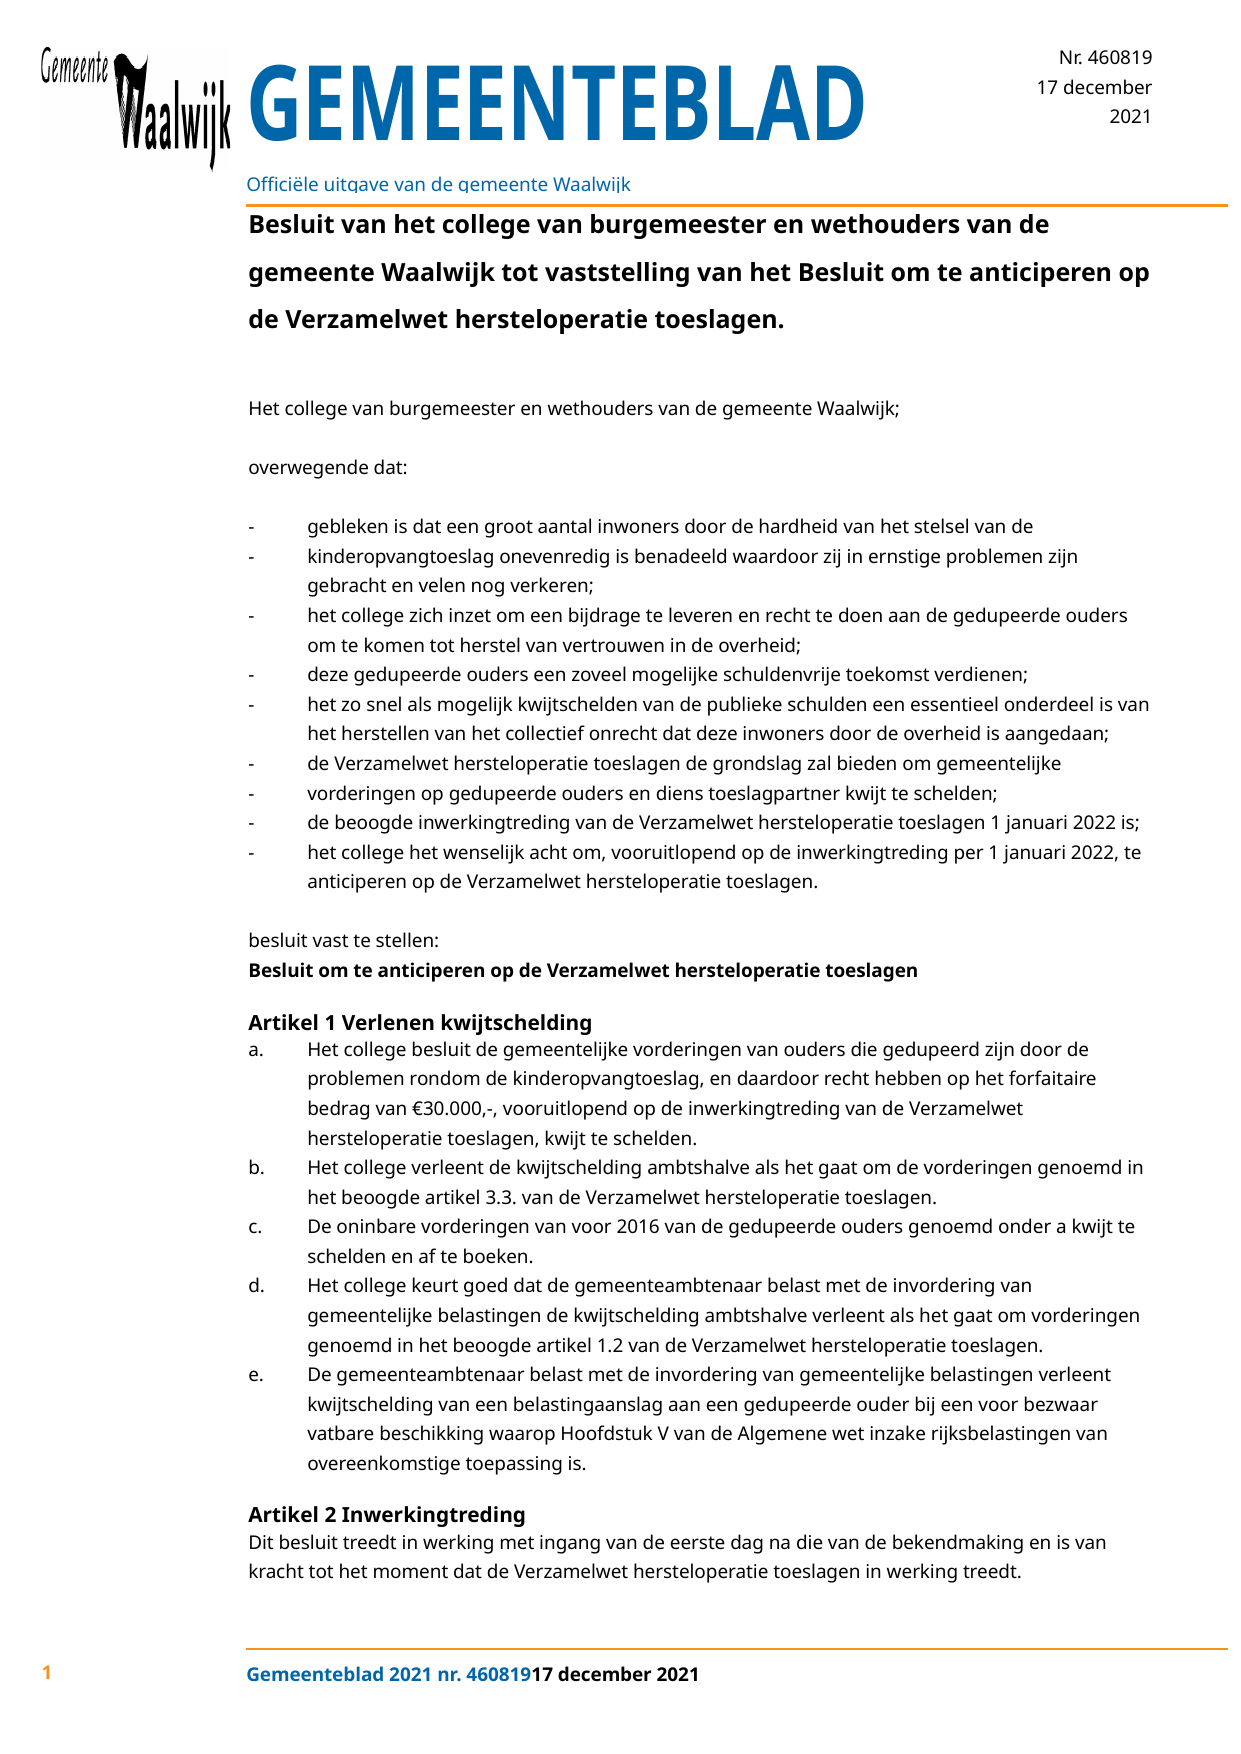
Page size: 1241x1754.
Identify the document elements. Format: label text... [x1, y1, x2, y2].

text Dit besluit treedt in werking met ingang van de eerste dag na die van de bekendmaking en is van kracht tot het moment dat de Verzamelwet hersteloperatie toeslagen in werking treedt. [248, 1529, 1152, 1584]
list Het college keurt goed dat de gemeenteambtenaar belast met de invordering van gemeentelijke belastingen de kwijtschelding ambtshalve verleent als het gaat om vorderingen genoemd in het beoogde artikel 1.2 van de Verzamelwet hersteloperatie toeslagen. [248, 1273, 1152, 1358]
list de Verzamelwet hersteloperatie toeslagen de grondslag zal bieden om gemeentelijke [248, 750, 1152, 776]
list De gemeenteambtenaar belast met de invordering van gemeentelijke belastingen verleent kwijtschelding van een belastingaanslag aan een gedupeerde ouder bij een voor bezwaar vatbare beschikking waarop Hoofdstuk V van de Algemene wet inzake rijksbelastingen van overeenkomstige toepassing is. [248, 1361, 1152, 1476]
list het college zich inzet om een bijdrage te leveren en recht te doen aan de gedupeerde ouders om te komen tot herstel van vertrouwen in de overheid; [248, 602, 1152, 657]
list de beoogde inwerkingtreding van de Verzamelwet hersteloperatie toeslagen 1 januari 2022 is; [248, 809, 1152, 835]
text Artikel 2 Inwerkingtreding [248, 1501, 1152, 1529]
text Het college van burgemeester en wethouders van de gemeente Waalwijk; [248, 395, 1152, 421]
text Besluit om te anticiperen op de Verzamelwet hersteloperatie toeslagen [248, 957, 1152, 983]
list gebleken is dat een groot aantal inwoners door de hardheid van het stelsel van de [248, 513, 1152, 539]
picture [41, 47, 231, 172]
list het zo snel als mogelijk kwijtschelden van de publieke schulden een essentieel onderdeel is van het herstellen van het collectief onrecht dat deze inwoners door de overheid is aangedaan; [248, 691, 1152, 746]
list deze gedupeerde ouders een zoveel mogelijke schuldenvrije toekomst verdienen; [248, 661, 1152, 687]
text besluit vast te stellen: [248, 928, 1152, 953]
list vorderingen op gedupeerde ouders en diens toeslagpartner kwijt te schelden; [248, 780, 1152, 805]
text overwegende dat: [248, 454, 1152, 480]
list De oninbare vorderingen van voor 2016 van de gedupeerde ouders genoemd onder a kwijt te schelden en af te boeken. [248, 1213, 1152, 1269]
list het college het wenselijk acht om, vooruitlopend op de inwerkingtreding per 1 januari 2022, te anticiperen op de Verzamelwet hersteloperatie toeslagen. [248, 839, 1152, 894]
list Het college verleent de kwijtschelding ambtshalve als het gaat om de vorderingen genoemd in het beoogde artikel 3.3. van de Verzamelwet hersteloperatie toeslagen. [248, 1154, 1152, 1210]
text Besluit van het college van burgemeester en wethouders van de gemeente Waalwijk tot vaststelling van het Besluit om te anticiperen op de Verzamelwet hersteloperatie toeslagen. [248, 207, 1152, 336]
list Het college besluit de gemeentelijke vorderingen van ouders die gedupeerd zijn door de problemen rondom de kinderopvangtoeslag, en daardoor recht hebben op het forfaitaire bedrag van €30.000,-, vooruitlopend op de inwerkingtreding van de Verzamelwet hersteloperatie toeslagen, kwijt te schelden. [248, 1036, 1152, 1151]
text Artikel 1 Verlenen kwijtschelding [248, 1008, 1152, 1036]
list kinderopvangtoeslag onevenredig is benadeeld waardoor zij in ernstige problemen zijn gebracht en velen nog verkeren; [248, 543, 1152, 598]
